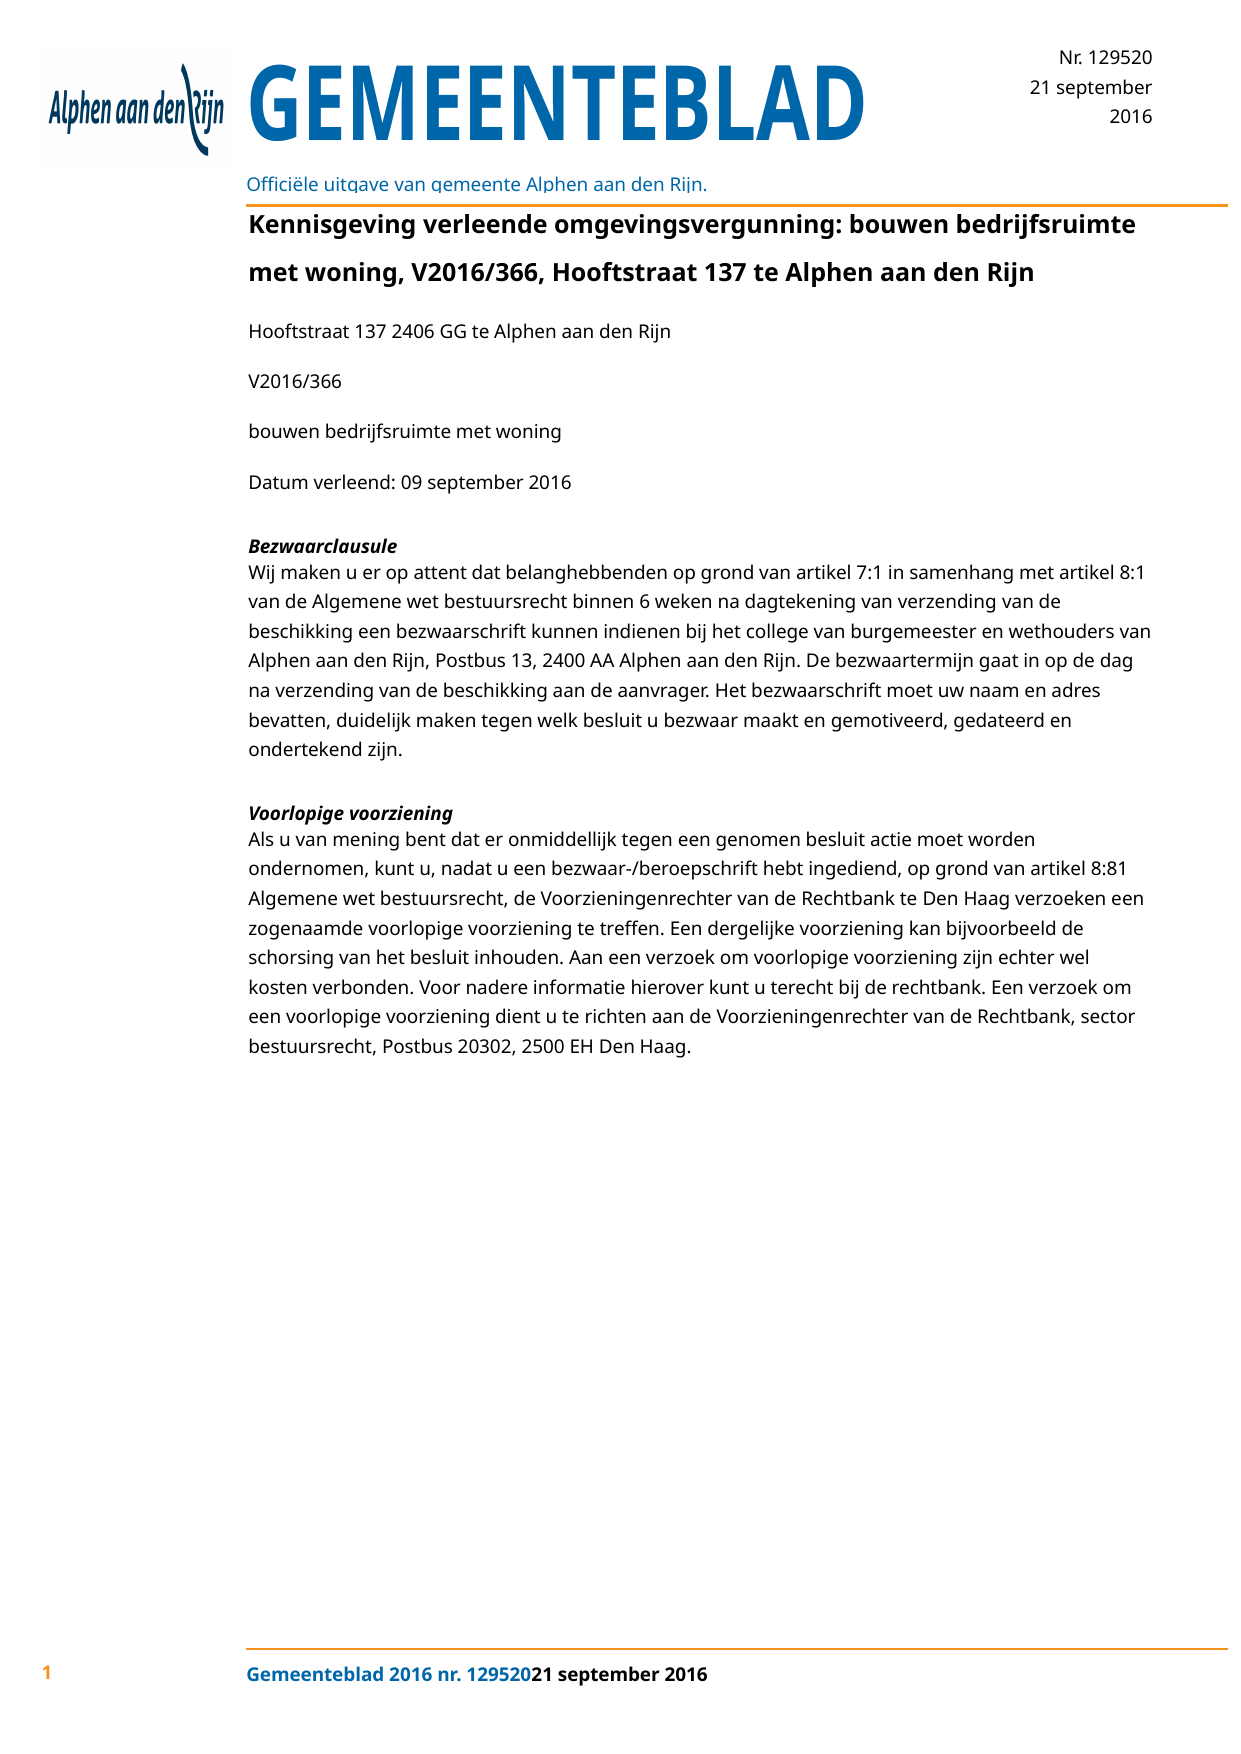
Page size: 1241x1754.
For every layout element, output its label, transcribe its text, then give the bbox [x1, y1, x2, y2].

text Bezwaarclausule [248, 533, 1152, 559]
picture [41, 47, 231, 172]
text Als u van mening bent dat er onmiddellijk tegen een genomen besluit actie moet worden ondernomen, kunt u, nadat u een bezwaar-/beroepschrift hebt ingediend, op grond van artikel 8:81 Algemene wet bestuursrecht, de Voorzieningenrechter van de Rechtbank te Den Haag verzoeken een zogenaamde voorlopige voorziening te treffen. Een dergelijke voorziening kan bijvoorbeeld de schorsing van het besluit inhouden. Aan een verzoek om voorlopige voorziening zijn echter wel kosten verbonden. Voor nadere informatie hierover kunt u terecht bij de rechtbank. Een verzoek om een voorlopige voorziening dient u te richten aan de Voorzieningenrechter van de Rechtbank, sector bestuursrecht, Postbus 20302, 2500 EH Den Haag. [248, 826, 1152, 1059]
text Kennisgeving verleende omgevingsvergunning: bouwen bedrijfsruimte met woning, V2016/366, Hooftstraat 137 te Alphen aan den Rijn [248, 207, 1152, 288]
text V2016/366 [248, 368, 1152, 394]
text Wij maken u er op attent dat belanghebbenden op grond van artikel 7:1 in samenhang met artikel 8:1 van de Algemene wet bestuursrecht binnen 6 weken na dagtekening van verzending van de beschikking een bezwaarschrift kunnen indienen bij het college van burgemeester en wethouders van Alphen aan den Rijn, Postbus 13, 2400 AA Alphen aan den Rijn. De bezwaartermijn gaat in op de dag na verzending van de beschikking aan de aanvrager. Het bezwaarschrift moet uw naam en adres bevatten, duidelijk maken tegen welk besluit u bezwaar maakt en gemotiveerd, gedateerd en ondertekend zijn. [248, 559, 1152, 762]
text Voorlopige voorziening [248, 800, 1152, 826]
text bouwen bedrijfsruimte met woning [248, 419, 1152, 444]
text Datum verleend: 09 september 2016 [248, 469, 1152, 495]
text Hooftstraat 137 2406 GG te Alphen aan den Rijn [248, 318, 1152, 344]
